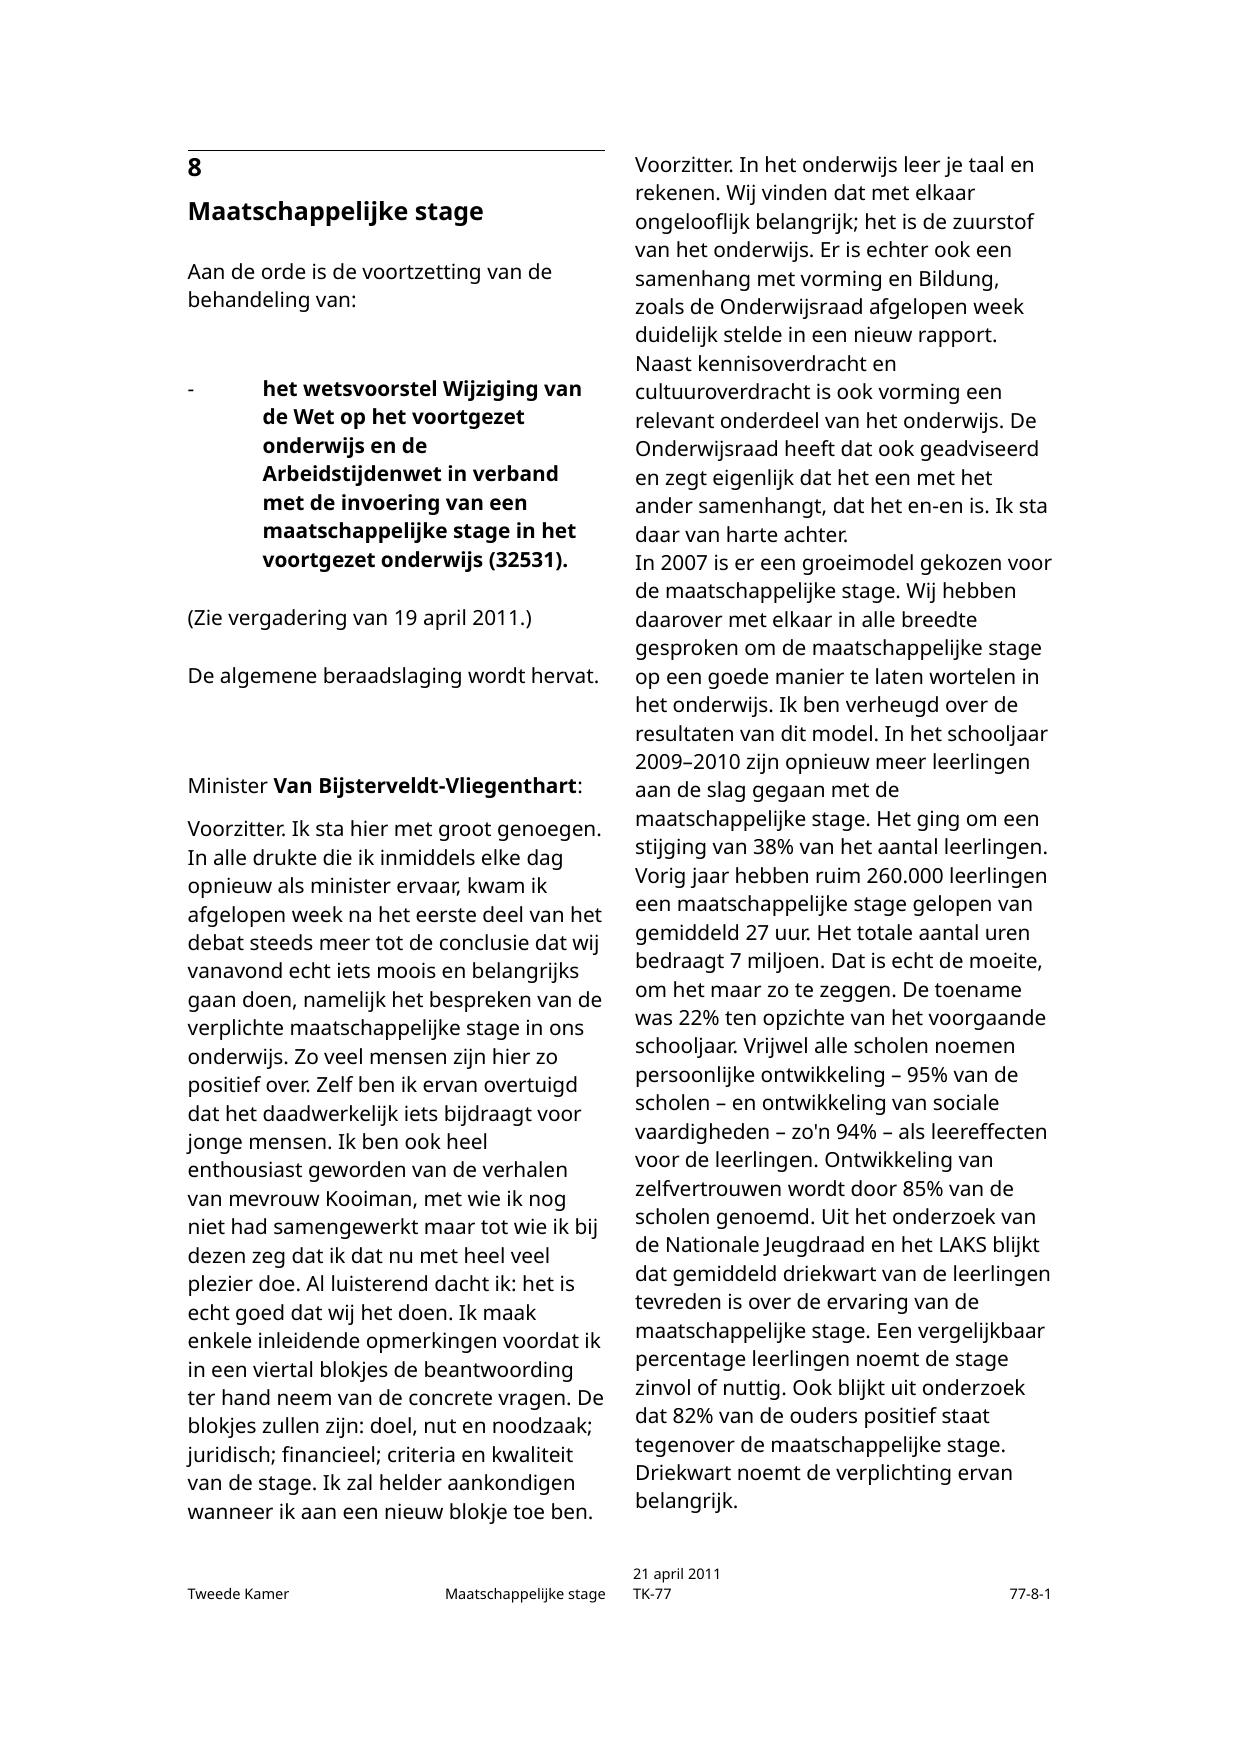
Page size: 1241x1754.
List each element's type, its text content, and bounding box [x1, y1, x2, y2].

text De algemene beraadslaging wordt hervat. [187, 662, 605, 690]
text  [187, 720, 605, 748]
text Maatschappelijke stage [187, 193, 605, 227]
text 8 [187, 151, 605, 184]
text Voorzitter. Ik sta hier met groot genoegen. In alle drukte die ik inmiddels elke dag opnieuw als minister ervaar, kwam ik afgelopen week na het eerste deel van het debat steeds meer tot de conclusie dat wij vanavond echt iets moois en belangrijks gaan doen, namelijk het bespreken van de verplichte maatschappelijke stage in ons onderwijs. Zo veel mensen zijn hier zo positief over. Zelf ben ik ervan overtuigd dat het daadwerkelijk iets bijdraagt voor jonge mensen. Ik ben ook heel enthousiast geworden van de verhalen van mevrouw Kooiman, met wie ik nog niet had samengewerkt maar tot wie ik bij dezen zeg dat ik dat nu met heel veel plezier doe. Al luisterend dacht ik: het is echt goed dat wij het doen. Ik maak enkele inleidende opmerkingen voordat ik in een viertal blokjes de beantwoording ter hand neem van de concrete vragen. De blokjes zullen zijn: doel, nut en noodzaak; juridisch; financieel; criteria en kwaliteit van de stage. Ik zal helder aankondigen wanneer ik aan een nieuw blokje toe ben. [187, 814, 605, 1525]
list het wetsvoorstel Wijziging van de Wet op het voortgezet onderwijs en de Arbeidstijdenwet in verband met de invoering van een maatschappelijke stage in het voortgezet onderwijs (32531). [187, 374, 605, 573]
text Voorzitter. In het onderwijs leer je taal en rekenen. Wij vinden dat met elkaar ongelooflijk belangrijk; het is de zuurstof van het onderwijs. Er is echter ook een samenhang met vorming en Bildung, zoals de Onderwijsraad afgelopen week duidelijk stelde in een nieuw rapport. Naast kennisoverdracht en cultuuroverdracht is ook vorming een relevant onderdeel van het onderwijs. De Onderwijsraad heeft dat ook geadviseerd en zegt eigenlijk dat het een met het ander samenhangt, dat het en-en is. Ik sta daar van harte achter. [635, 150, 1053, 548]
text In 2007 is er een groeimodel gekozen voor de maatschappelijke stage. Wij hebben daarover met elkaar in alle breedte gesproken om de maatschappelijke stage op een goede manier te laten wortelen in het onderwijs. Ik ben verheugd over de resultaten van dit model. In het schooljaar 2009–2010 zijn opnieuw meer leerlingen aan de slag gegaan met de maatschappelijke stage. Het ging om een stijging van 38% van het aantal leerlingen. Vorig jaar hebben ruim 260.000 leerlingen een maatschappelijke stage gelopen van gemiddeld 27 uur. Het totale aantal uren bedraagt 7 miljoen. Dat is echt de moeite, om het maar zo te zeggen. De toename was 22% ten opzichte van het voorgaande schooljaar. Vrijwel alle scholen noemen persoonlijke ontwikkeling – 95% van de scholen – en ontwikkeling van sociale vaardigheden – zo'n 94% – als leereffecten voor de leerlingen. Ontwikkeling van zelfvertrouwen wordt door 85% van de scholen genoemd. Uit het onderzoek van de Nationale Jeugdraad en het LAKS blijkt dat gemiddeld driekwart van de leerlingen tevreden is over de ervaring van de maatschappelijke stage. Een vergelijkbaar percentage leerlingen noemt de stage zinvol of nuttig. Ook blijkt uit onderzoek dat 82% van de ouders positief staat tegenover de maatschappelijke stage. Driekwart noemt de verplichting ervan belangrijk. [635, 548, 1053, 1515]
text Minister Van Bijsterveldt-Vliegenthart: [187, 771, 605, 799]
text Aan de orde is de voortzetting van de behandeling van: [187, 257, 605, 314]
text (Zie vergadering van 19 april 2011.) [187, 603, 605, 632]
